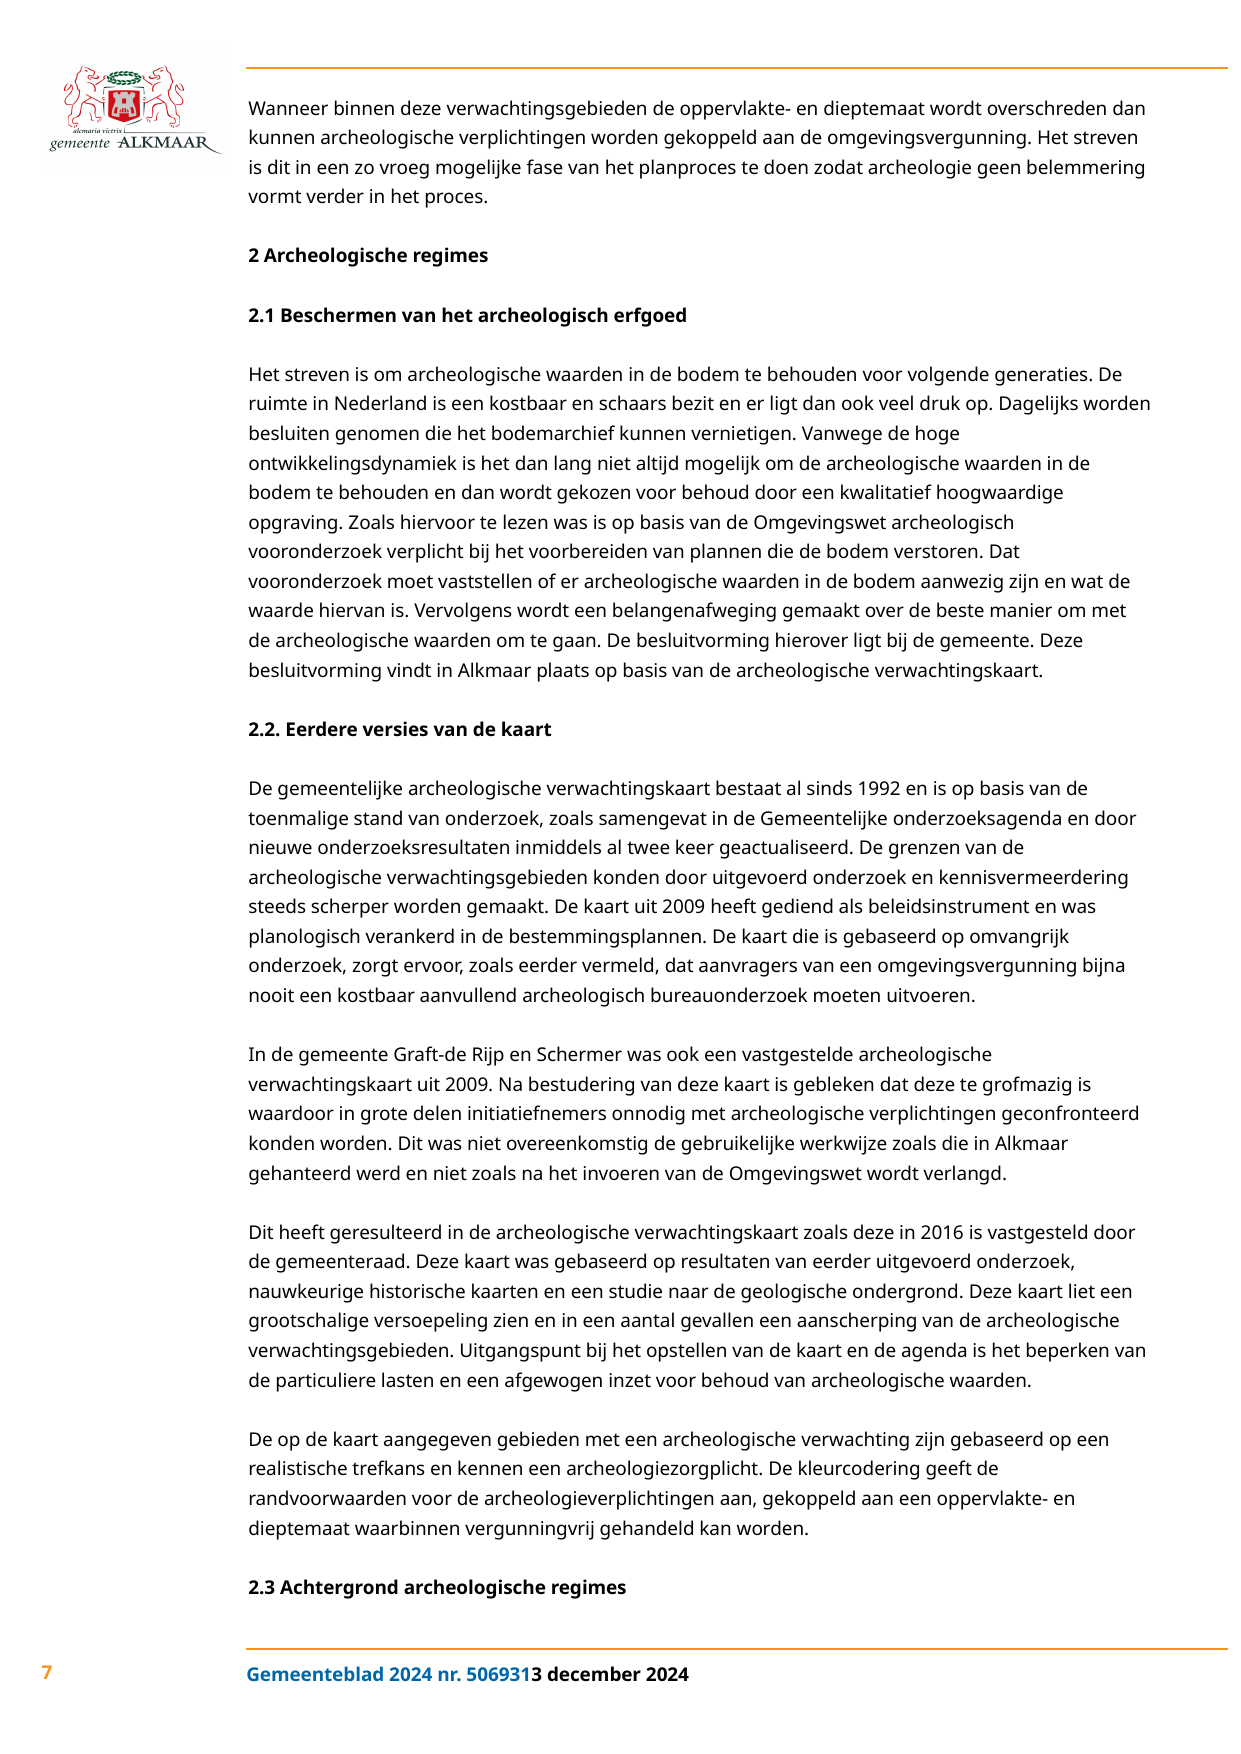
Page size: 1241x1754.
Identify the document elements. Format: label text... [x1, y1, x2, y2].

text 2.1 Beschermen van het archeologisch erfgoed [248, 302, 1152, 328]
picture [41, 47, 231, 172]
text 2 Archeologische regimes [248, 243, 1152, 268]
text De gemeentelijke archeologische verwachtingskaart bestaat al sinds 1992 en is op basis van de toenmalige stand van onderzoek, zoals samengevat in de Gemeentelijke onderzoeksagenda en door nieuwe onderzoeksresultaten inmiddels al twee keer geactualiseerd. De grenzen van de archeologische verwachtingsgebieden konden door uitgevoerd onderzoek en kennisvermeerdering steeds scherper worden gemaakt. De kaart uit 2009 heeft gediend als beleidsinstrument en was planologisch verankerd in de bestemmingsplannen. De kaart die is gebaseerd op omvangrijk onderzoek, zorgt ervoor, zoals eerder vermeld, dat aanvragers van een omgevingsvergunning bijna nooit een kostbaar aanvullend archeologisch bureauonderzoek moeten uitvoeren. [248, 775, 1152, 1008]
text 2.2. Eerdere versies van de kaart [248, 716, 1152, 742]
text De op de kaart aangegeven gebieden met een archeologische verwachting zijn gebaseerd op een realistische trefkans en kennen een archeologiezorgplicht. De kleurcodering geeft de randvoorwaarden voor de archeologieverplichtingen aan, gekoppeld aan een oppervlakte- en dieptemaat waarbinnen vergunningvrij gehandeld kan worden. [248, 1426, 1152, 1541]
text Wanneer binnen deze verwachtingsgebieden de oppervlakte- en dieptemaat wordt overschreden dan kunnen archeologische verplichtingen worden gekoppeld aan de omgevingsvergunning. Het streven is dit in een zo vroeg mogelijke fase van het planproces te doen zodat archeologie geen belemmering vormt verder in het proces. [248, 95, 1152, 209]
text Het streven is om archeologische waarden in de bodem te behouden voor volgende generaties. De ruimte in Nederland is een kostbaar en schaars bezit en er ligt dan ook veel druk op. Dagelijks worden besluiten genomen die het bodemarchief kunnen vernietigen. Vanwege de hoge ontwikkelingsdynamiek is het dan lang niet altijd mogelijk om de archeologische waarden in de bodem te behouden en dan wordt gekozen voor behoud door een kwalitatief hoogwaardige opgraving. Zoals hiervoor te lezen was is op basis van de Omgevingswet archeologisch vooronderzoek verplicht bij het voorbereiden van plannen die de bodem verstoren. Dat vooronderzoek moet vaststellen of er archeologische waarden in de bodem aanwezig zijn en wat de waarde hiervan is. Vervolgens wordt een belangenafweging gemaakt over de beste manier om met de archeologische waarden om te gaan. De besluitvorming hierover ligt bij de gemeente. Deze besluitvorming vindt in Alkmaar plaats op basis van de archeologische verwachtingskaart. [248, 361, 1152, 683]
text Dit heeft geresulteerd in de archeologische verwachtingskaart zoals deze in 2016 is vastgesteld door de gemeenteraad. Deze kaart was gebaseerd op resultaten van eerder uitgevoerd onderzoek, nauwkeurige historische kaarten en een studie naar de geologische ondergrond. Deze kaart liet een grootschalige versoepeling zien en in een aantal gevallen een aanscherping van de archeologische verwachtingsgebieden. Uitgangspunt bij het opstellen van de kaart en de agenda is het beperken van de particuliere lasten en een afgewogen inzet voor behoud van archeologische waarden. [248, 1219, 1152, 1393]
text 2.3 Achtergrond archeologische regimes [248, 1574, 1152, 1600]
text In de gemeente Graft-de Rijp en Schermer was ook een vastgestelde archeologische verwachtingskaart uit 2009. Na bestudering van deze kaart is gebleken dat deze te grofmazig is waardoor in grote delen initiatiefnemers onnodig met archeologische verplichtingen geconfronteerd konden worden. Dit was niet overeenkomstig de gebruikelijke werkwijze zoals die in Alkmaar gehanteerd werd en niet zoals na het invoeren van de Omgevingswet wordt verlangd. [248, 1041, 1152, 1186]
